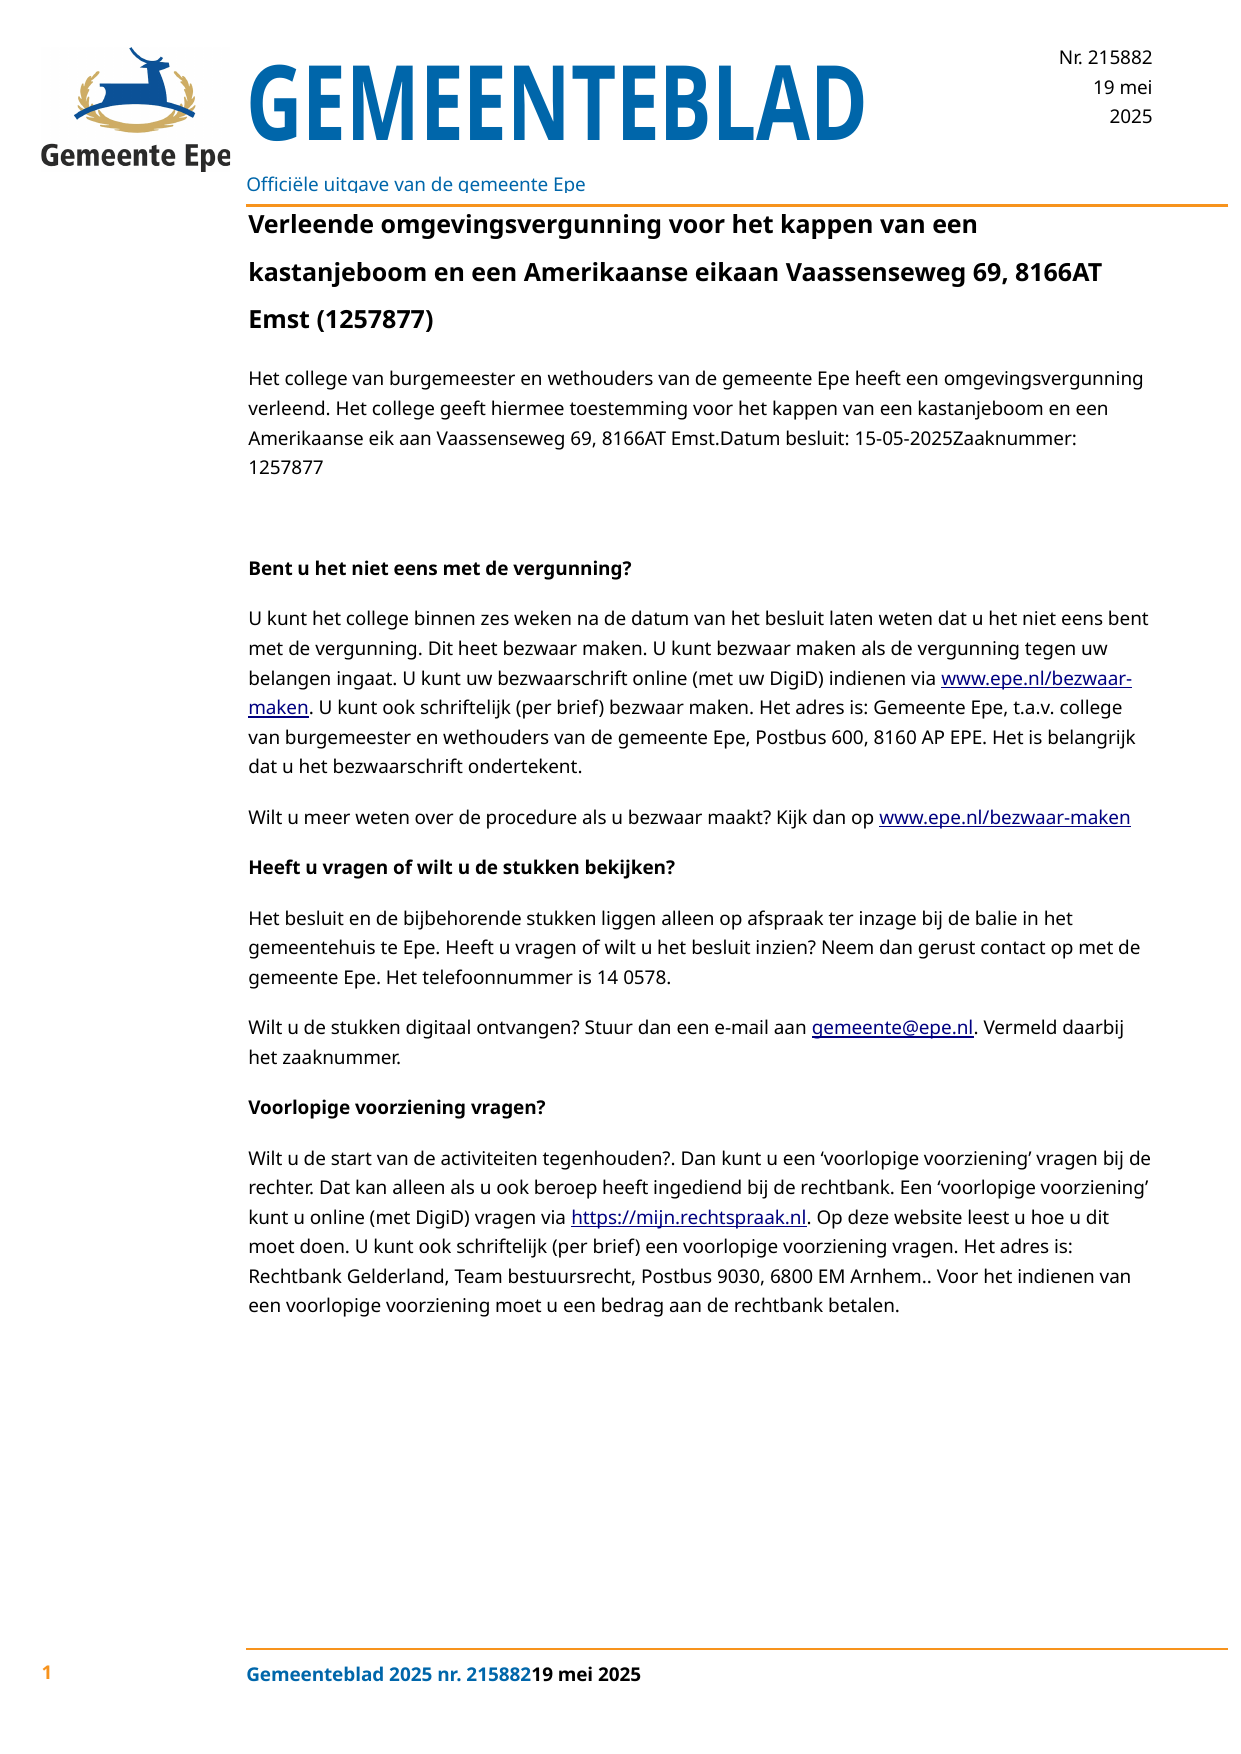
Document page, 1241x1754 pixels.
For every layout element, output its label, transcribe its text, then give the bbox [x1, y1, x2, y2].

text Bent u het niet eens met de vergunning? [248, 555, 1152, 581]
text Het college van burgemeester en wethouders van de gemeente Epe heeft een omgevingsvergunning verleend. Het college geeft hiermee toestemming voor het kappen van een kastanjeboom en een Amerikaanse eik aan Vaassenseweg 69, 8166AT Emst.Datum besluit: 15-05-2025Zaaknummer: 1257877 [248, 366, 1152, 480]
text Wilt u de start van de activiteiten tegenhouden?. Dan kunt u een ‘voorlopige voorziening’ vragen bij de rechter. Dat kan alleen als u ook beroep heeft ingediend bij de rechtbank. Een ‘voorlopige voorziening’ kunt u online (met DigiD) vragen via https://mijn.rechtspraak.nl. Op deze website leest u hoe u dit moet doen. U kunt ook schriftelijk (per brief) een voorlopige voorziening vragen. Het adres is: Rechtbank Gelderland, Team bestuursrecht, Postbus 9030, 6800 EM Arnhem.. Voor het indienen van een voorlopige voorziening moet u een bedrag aan de rechtbank betalen. [248, 1145, 1152, 1318]
text U kunt het college binnen zes weken na de datum van het besluit laten weten dat u het niet eens bent met de vergunning. Dit heet bezwaar maken. U kunt bezwaar maken als de vergunning tegen uw belangen ingaat. U kunt uw bezwaarschrift online (met uw DigiD) indienen via www.epe.nl/bezwaar-maken. U kunt ook schriftelijk (per brief) bezwaar maken. Het adres is: Gemeente Epe, t.a.v. college van burgemeester en wethouders van de gemeente Epe, Postbus 600, 8160 AP EPE. Het is belangrijk dat u het bezwaarschrift ondertekent. [248, 606, 1152, 779]
text Heeft u vragen of wilt u de stukken bekijken? [248, 854, 1152, 880]
text Verleende omgevingsvergunning voor het kappen van een kastanjeboom en een Amerikaanse eikaan Vaassenseweg 69, 8166AT Emst (1257877) [248, 207, 1152, 336]
text Voorlopige voorziening vragen? [248, 1094, 1152, 1120]
picture [41, 47, 231, 172]
text Wilt u meer weten over de procedure als u bezwaar maakt? Kijk dan op www.epe.nl/bezwaar-maken [248, 804, 1152, 829]
text Het besluit en de bijbehorende stukken liggen alleen op afspraak ter inzage bij de balie in het gemeentehuis te Epe. Heeft u vragen of wilt u het besluit inzien? Neem dan gerust contact op met de gemeente Epe. Het telefoonnummer is 14 0578. [248, 905, 1152, 989]
text Wilt u de stukken digitaal ontvangen? Stuur dan een e-mail aan gemeente@epe.nl. Vermeld daarbij het zaaknummer. [248, 1014, 1152, 1069]
